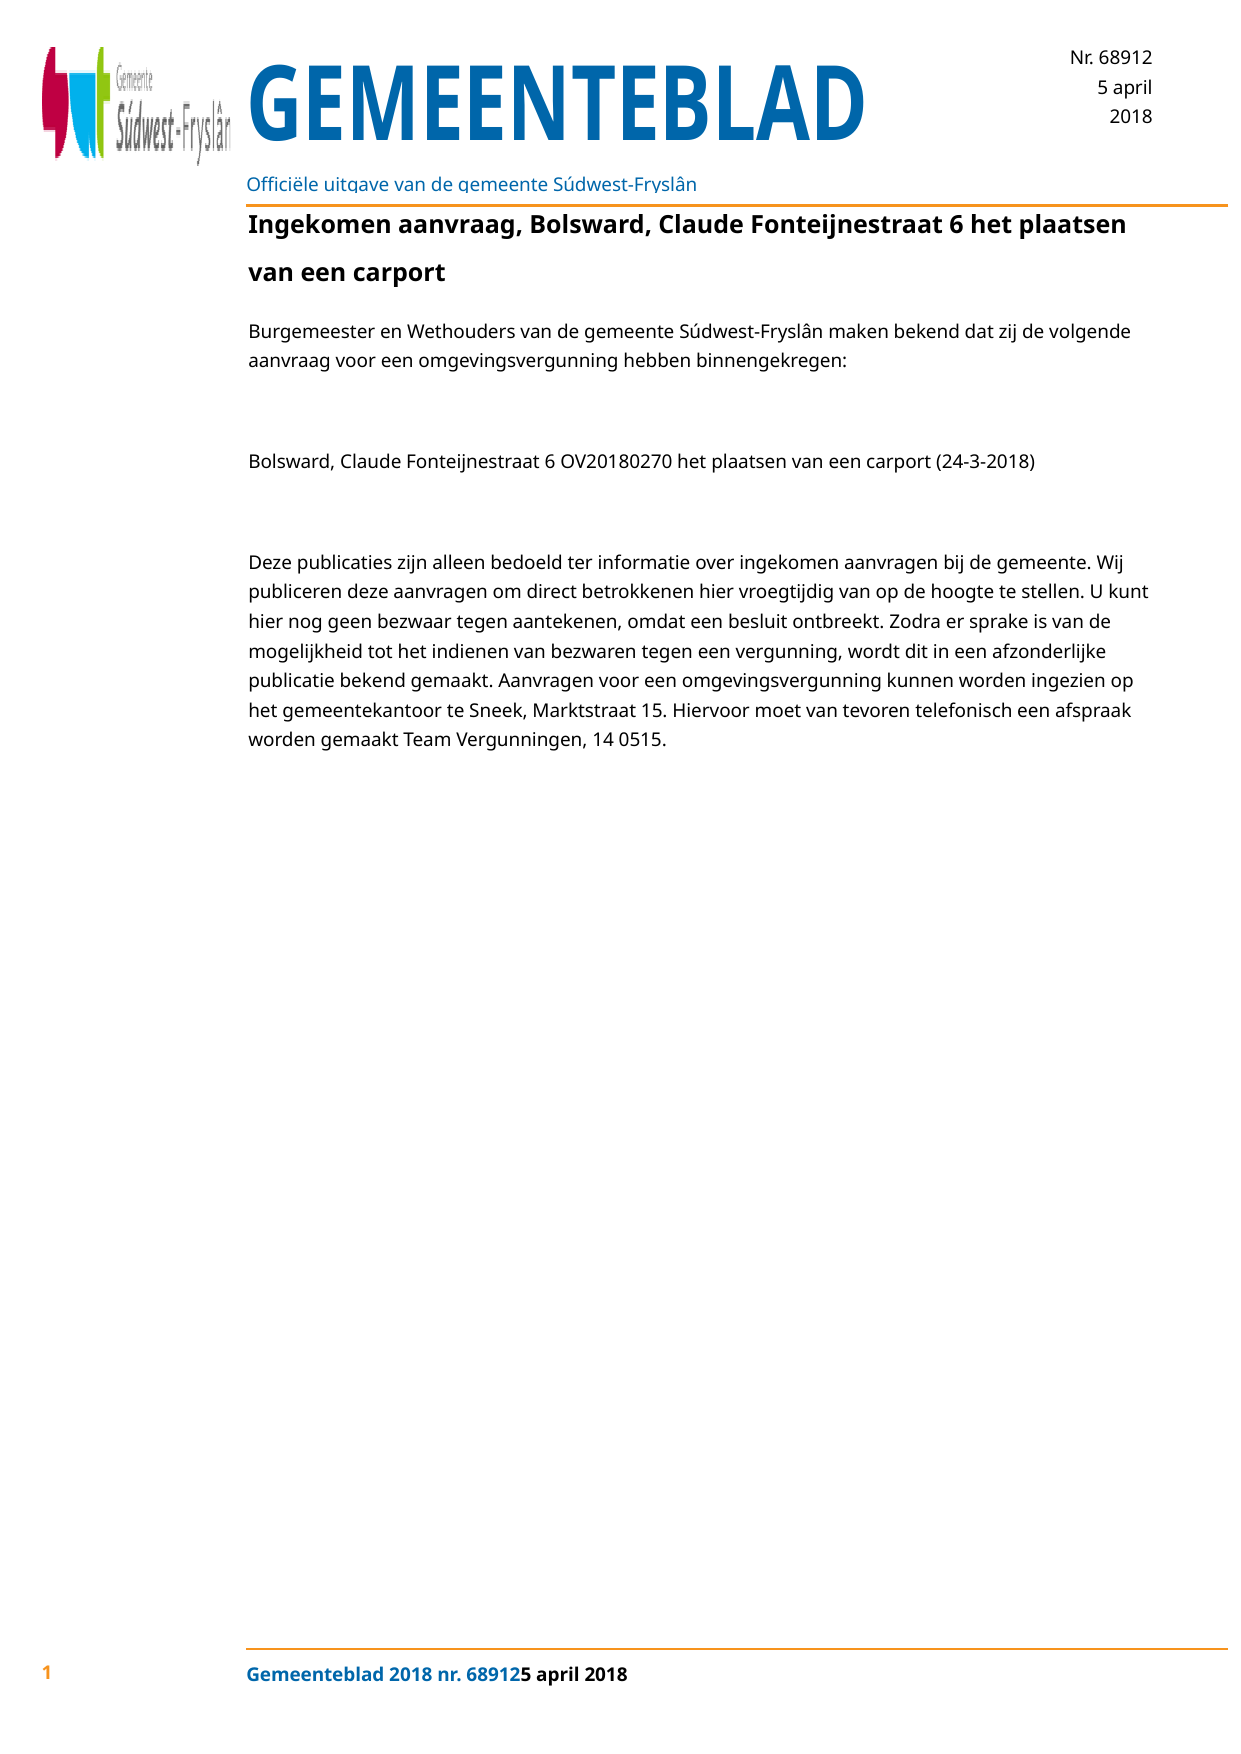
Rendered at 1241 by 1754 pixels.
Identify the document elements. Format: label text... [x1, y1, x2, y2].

text Ingekomen aanvraag, Bolsward, Claude Fonteijnestraat 6 het plaatsen van een carport [248, 207, 1152, 288]
text Bolsward, Claude Fonteijnestraat 6 OV20180270 het plaatsen van een carport (24-3-2018) [248, 448, 1152, 474]
picture [41, 47, 231, 172]
text Burgemeester en Wethouders van de gemeente Súdwest-Fryslân maken bekend dat zij de volgende aanvraag voor een omgevingsvergunning hebben binnengekregen: [248, 318, 1152, 373]
text Deze publicaties zijn alleen bedoeld ter informatie over ingekomen aanvragen bij de gemeente. Wij publiceren deze aanvragen om direct betrokkenen hier vroegtijdig van op de hoogte te stellen. U kunt hier nog geen bezwaar tegen aantekenen, omdat een besluit ontbreekt. Zodra er sprake is van de mogelijkheid tot het indienen van bezwaren tegen een vergunning, wordt dit in een afzonderlijke publicatie bekend gemaakt. Aanvragen voor een omgevingsvergunning kunnen worden ingezien op het gemeentekantoor te Sneek, Marktstraat 15. Hiervoor moet van tevoren telefonisch een afspraak worden gemaakt Team Vergunningen, 14 0515. [248, 549, 1152, 752]
